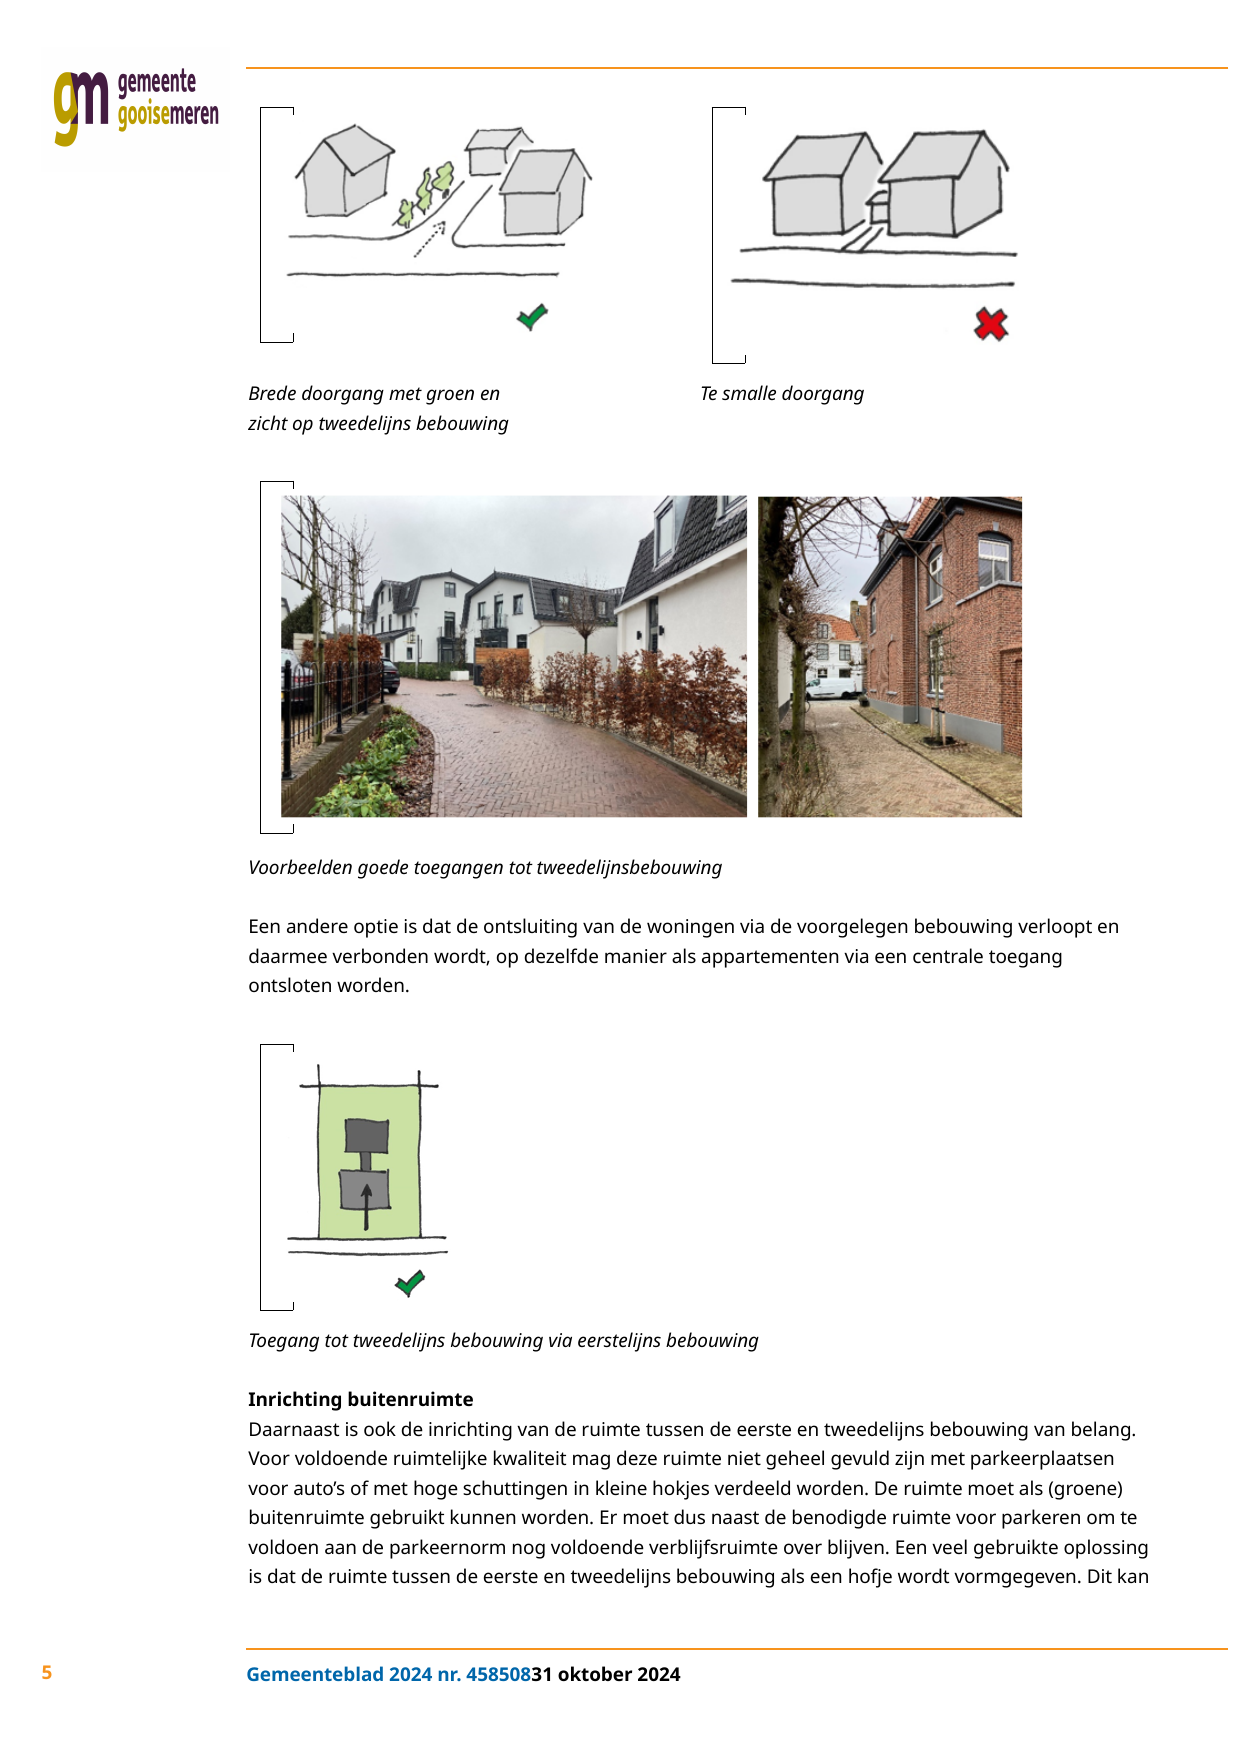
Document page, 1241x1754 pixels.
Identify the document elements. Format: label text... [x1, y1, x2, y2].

table_header [248, 95, 700, 381]
table_header [248, 1032, 1152, 1328]
table_cell Te smalle doorgang [700, 381, 1152, 436]
text Een andere optie is dat de ontsluiting van de woningen via de voorgelegen bebouwing verloopt en daarmee verbonden wordt, op dezelfde manier als appartementen via een centrale toegang ontsloten worden. [248, 913, 1152, 998]
table_cell Brede doorgang met groen en zicht op tweedelijns bebouwing [248, 381, 700, 436]
table_cell Toegang tot tweedelijns bebouwing via eerstelijns bebouwing [248, 1328, 1152, 1353]
picture [268, 489, 1031, 824]
text Voorbeelden goede toegangen tot tweedelijnsbebouwing [248, 854, 1152, 880]
picture [41, 47, 231, 172]
picture [268, 1052, 476, 1302]
picture [268, 115, 594, 333]
text Daarnaast is ook de inrichting van de ruimte tussen de eerste en tweedelijns bebouwing van belang. Voor voldoende ruimtelijke kwaliteit mag deze ruimte niet geheel gevuld zijn met parkeerplaatsen voor auto’s of met hoge schuttingen in kleine hokjes verdeeld worden. De ruimte moet als (groene) buitenruimte gebruikt kunnen worden. Er moet dus naast de benodigde ruimte voor parkeren om te voldoen aan de parkeernorm nog voldoende verblijfsruimte over blijven. Een veel gebruikte oplossing is dat de ruimte tussen de eerste en tweedelijns bebouwing als een hofje wordt vormgegeven. Dit kan [248, 1416, 1152, 1589]
text Inrichting buitenruimte [248, 1386, 1152, 1412]
picture [720, 115, 1046, 355]
table_header [700, 95, 1152, 381]
